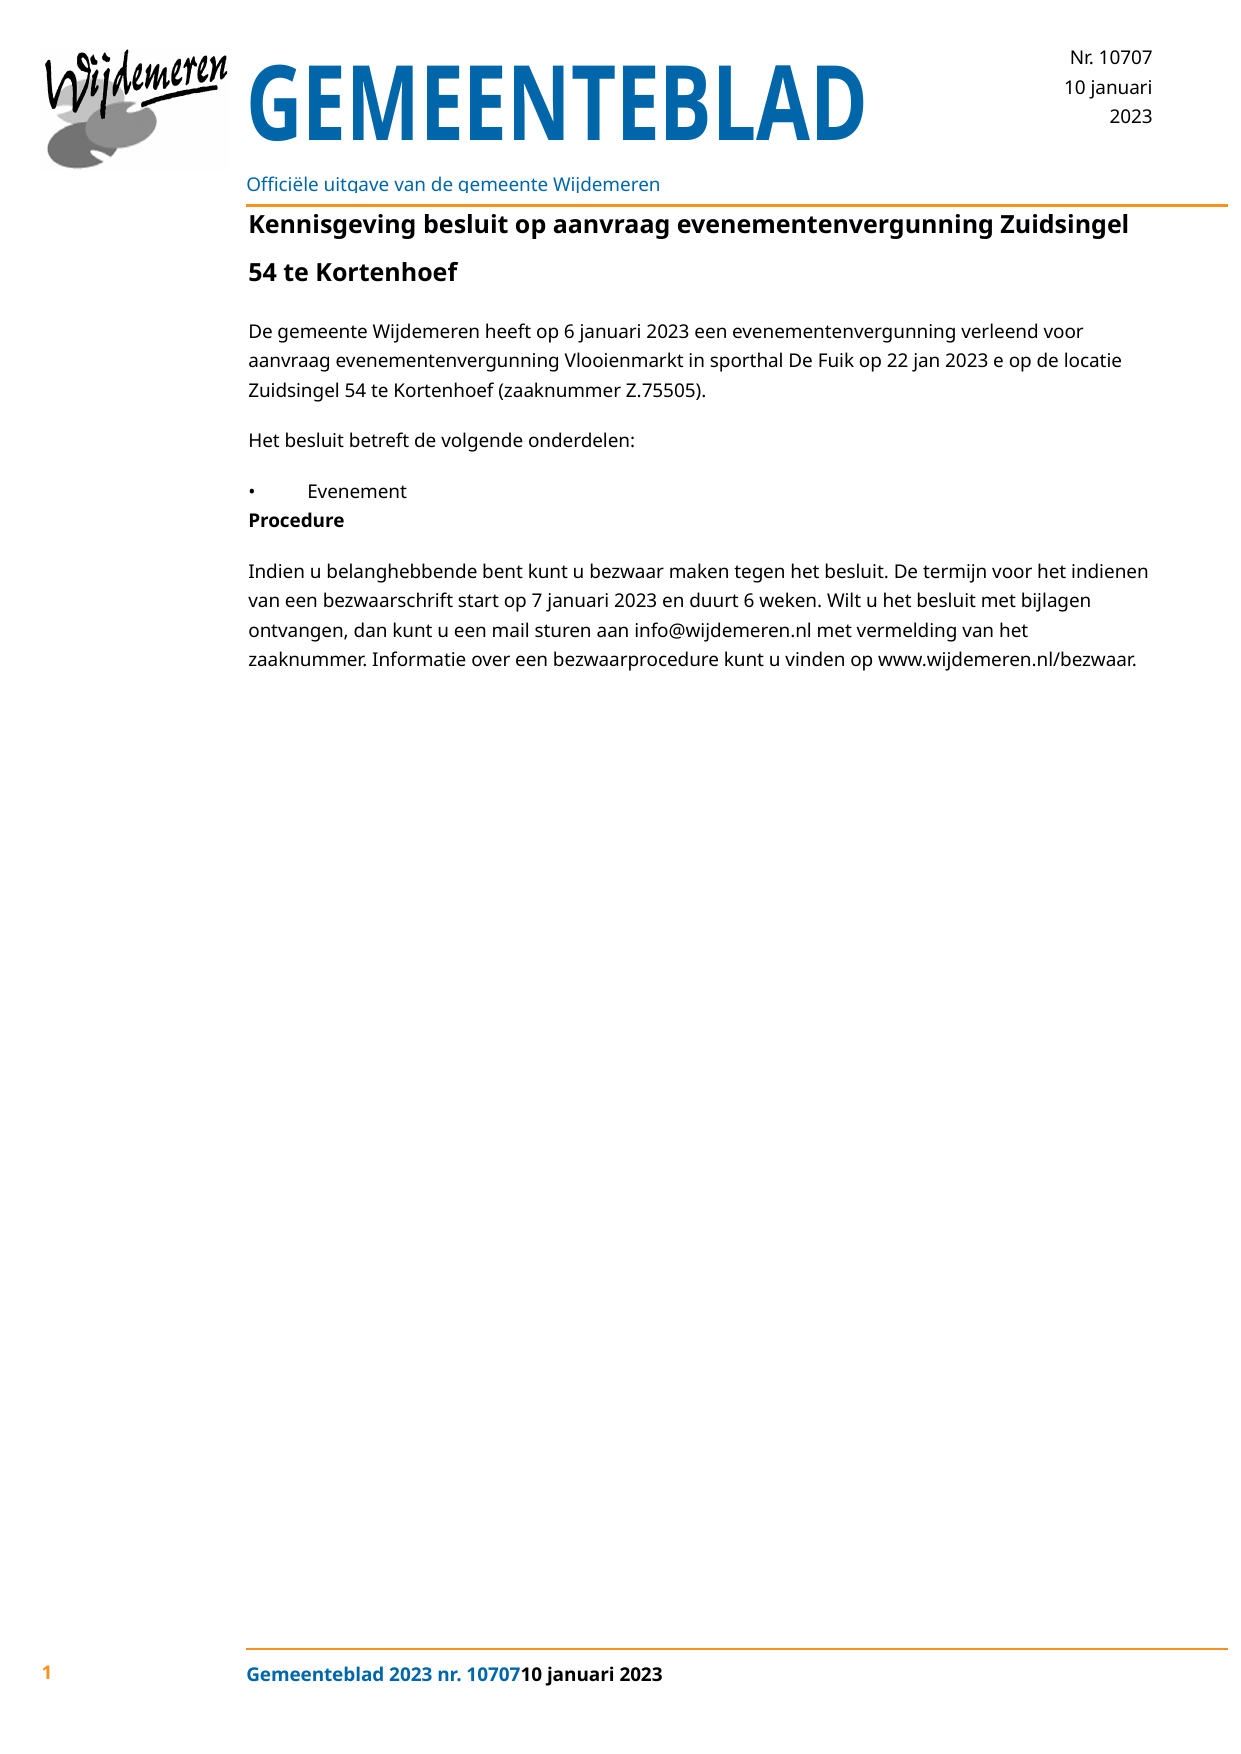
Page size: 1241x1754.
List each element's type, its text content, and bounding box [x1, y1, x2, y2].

text Indien u belanghebbende bent kunt u bezwaar maken tegen het besluit. De termijn voor het indienen van een bezwaarschrift start op 7 januari 2023 en duurt 6 weken. Wilt u het besluit met bijlagen ontvangen, dan kunt u een mail sturen aan info@wijdemeren.nl met vermelding van het zaaknummer. Informatie over een bezwaarprocedure kunt u vinden op www.wijdemeren.nl/bezwaar. [248, 558, 1152, 672]
text Procedure [248, 507, 1152, 533]
text Kennisgeving besluit op aanvraag evenementenvergunning Zuidsingel 54 te Kortenhoef [248, 207, 1152, 288]
text Het besluit betreft de volgende onderdelen: [248, 427, 1152, 453]
picture [41, 47, 231, 172]
list Evenement [248, 478, 1152, 504]
text De gemeente Wijdemeren heeft op 6 januari 2023 een evenementenvergunning verleend voor aanvraag evenementenvergunning Vlooienmarkt in sporthal De Fuik op 22 jan 2023 e op de locatie Zuidsingel 54 te Kortenhoef (zaaknummer Z.75505). [248, 318, 1152, 403]
